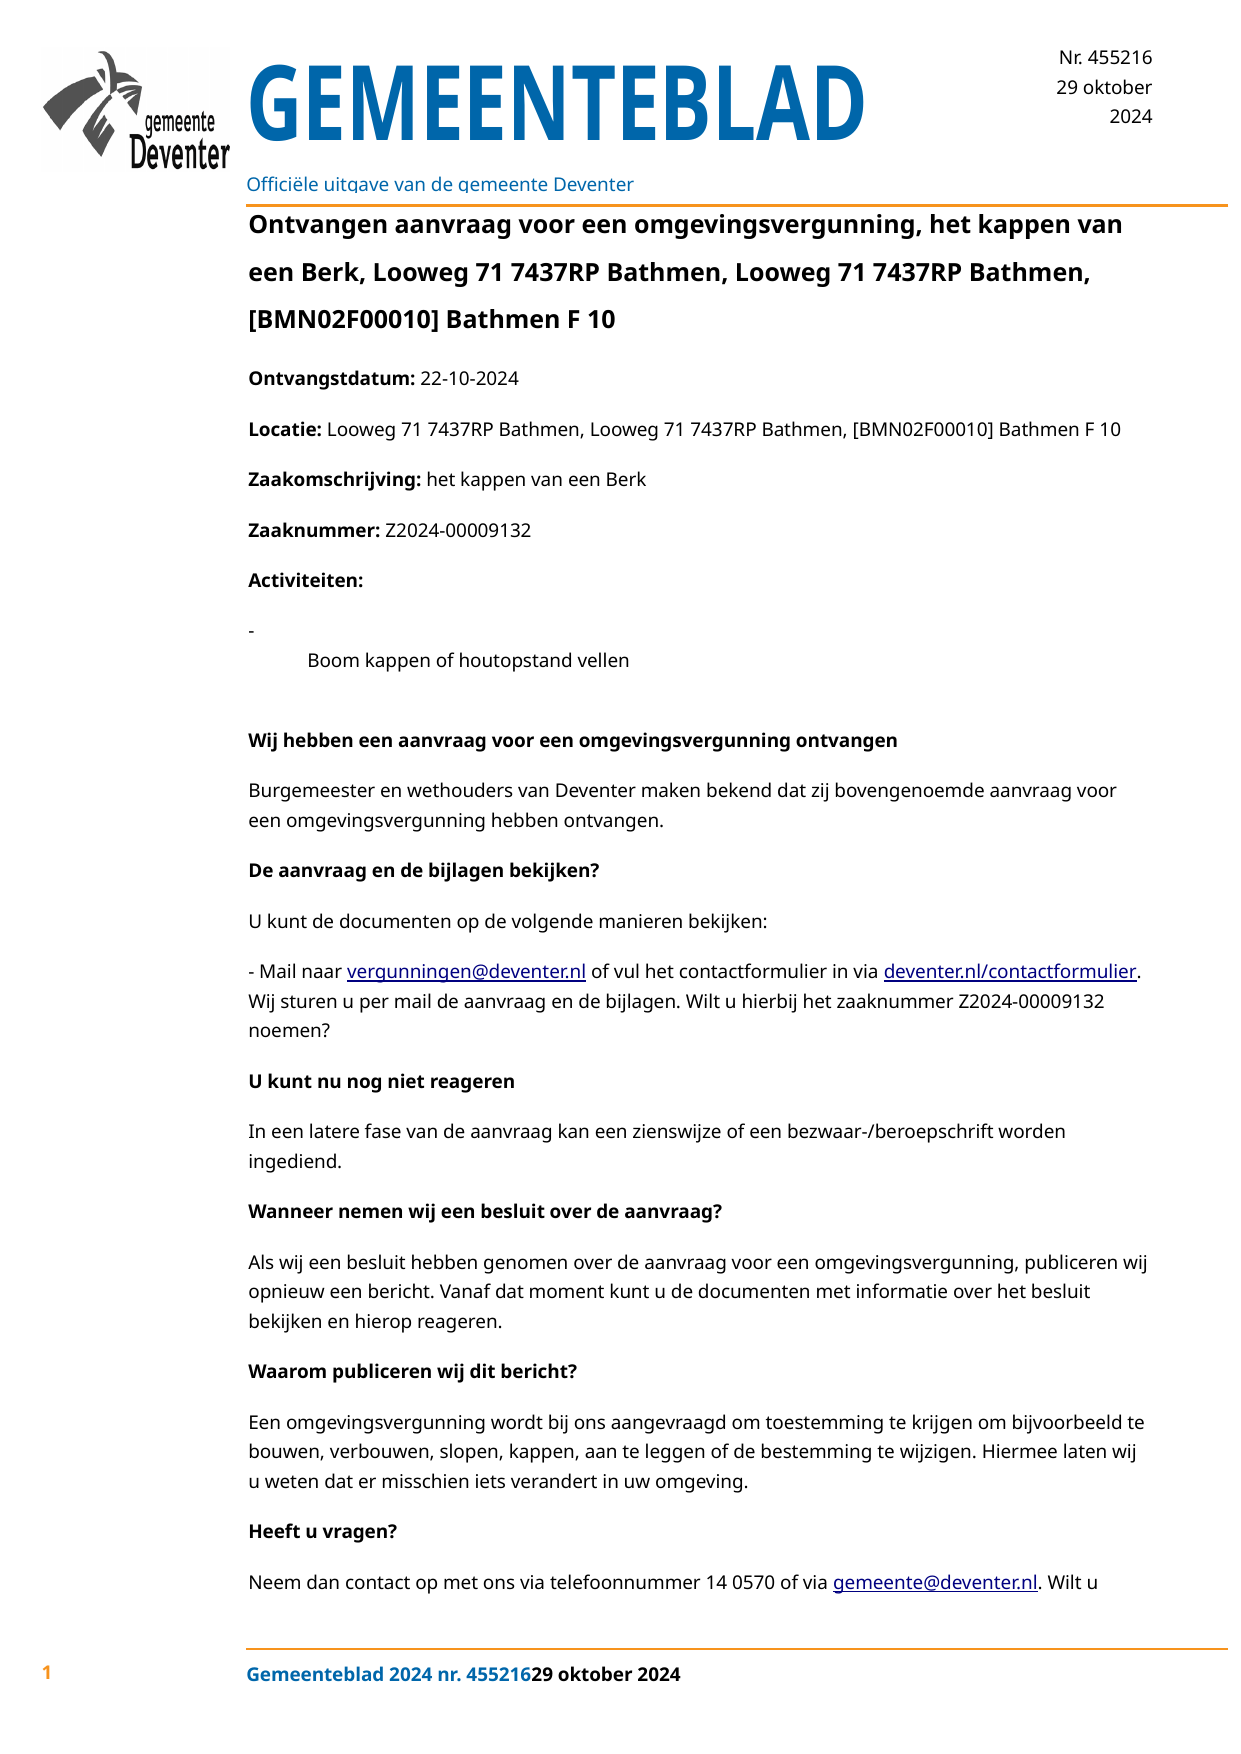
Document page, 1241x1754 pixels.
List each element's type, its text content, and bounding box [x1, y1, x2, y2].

text Ontvangstdatum: 22-10-2024 [248, 366, 1152, 391]
text Een omgevingsvergunning wordt bij ons aangevraagd om toestemming te krijgen om bijvoorbeeld te bouwen, verbouwen, slopen, kappen, aan te leggen of de bestemming te wijzigen. Hiermee laten wij u weten dat er misschien iets verandert in uw omgeving. [248, 1409, 1152, 1494]
text Waarom publiceren wij dit bericht? [248, 1358, 1152, 1384]
text Neem dan contact op met ons via telefoonnummer 14 0570 of via gemeente@deventer.nl. Wilt u [248, 1569, 1152, 1594]
text Heeft u vragen? [248, 1518, 1152, 1544]
text Zaaknummer: Z2024-00009132 [248, 517, 1152, 542]
text Wanneer nemen wij een besluit over de aanvraag? [248, 1198, 1152, 1224]
text U kunt de documenten op de volgende manieren bekijken: [248, 908, 1152, 934]
text Wij hebben een aanvraag voor een omgevingsvergunning ontvangen [248, 727, 1152, 753]
text Burgemeester en wethouders van Deventer maken bekend dat zij bovengenoemde aanvraag voor een omgevingsvergunning hebben ontvangen. [248, 778, 1152, 833]
text Zaakomschrijving: het kappen van een Berk [248, 466, 1152, 492]
text Ontvangen aanvraag voor een omgevingsvergunning, het kappen van een Berk, Looweg 71 7437RP Bathmen, Looweg 71 7437RP Bathmen, [BMN02F00010] Bathmen F 10 [248, 207, 1152, 336]
text Activiteiten: [248, 567, 1152, 593]
text Als wij een besluit hebben genomen over de aanvraag voor een omgevingsvergunning, publiceren wij opnieuw een bericht. Vanaf dat moment kunt u de documenten met informatie over het besluit bekijken en hierop reageren. [248, 1249, 1152, 1334]
text De aanvraag en de bijlagen bekijken? [248, 858, 1152, 883]
picture [41, 47, 231, 172]
text In een latere fase van de aanvraag kan een zienswijze of een bezwaar-/beroepschrift worden ingediend. [248, 1118, 1152, 1174]
list Boom kappen of houtopstand vellen [248, 647, 1152, 673]
text Locatie: Looweg 71 7437RP Bathmen, Looweg 71 7437RP Bathmen, [BMN02F00010] Bathmen F 10 [248, 416, 1152, 442]
text U kunt nu nog niet reageren [248, 1068, 1152, 1094]
text - Mail naar vergunningen@deventer.nl of vul het contactformulier in via deventer.nl/contactformulier. Wij sturen u per mail de aanvraag en de bijlagen. Wilt u hierbij het zaaknummer Z2024-00009132 noemen? [248, 958, 1152, 1043]
